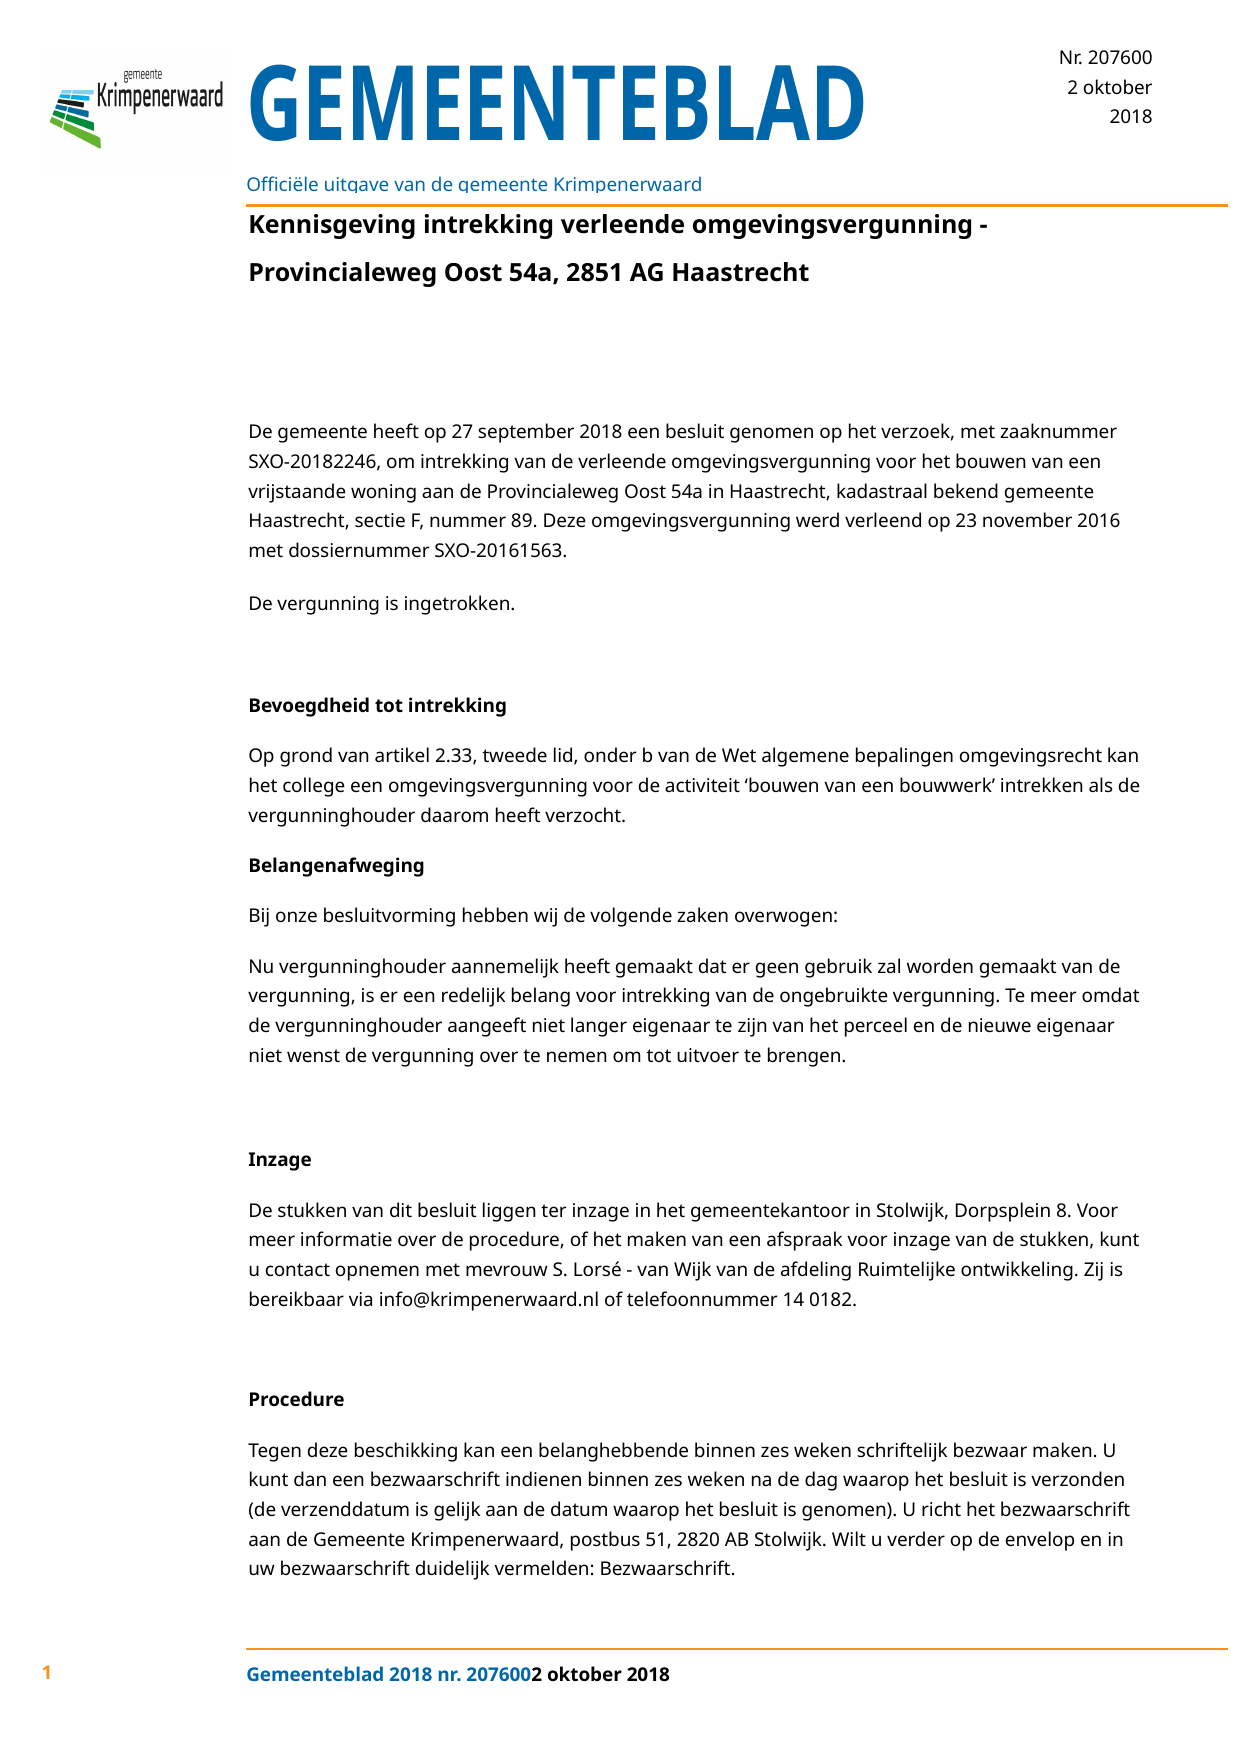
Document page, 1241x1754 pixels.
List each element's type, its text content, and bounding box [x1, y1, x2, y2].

text De vergunning is ingetrokken. [248, 587, 1152, 617]
text De stukken van dit besluit liggen ter inzage in het gemeentekantoor in Stolwijk, Dorpsplein 8. Voor meer informatie over de procedure, of het maken van een afspraak voor inzage van de stukken, kunt u contact opnemen met mevrouw S. Lorsé - van Wijk van de afdeling Ruimtelijke ontwikkeling. Zij is bereikbaar via info@krimpenerwaard.nl of telefoonnummer 14 0182. [248, 1197, 1152, 1312]
text Nu vergunninghouder aannemelijk heeft gemaakt dat er geen gebruik zal worden gemaakt van de vergunning, is er een redelijk belang voor intrekking van de ongebruikte vergunning. Te meer omdat de vergunninghouder aangeeft niet langer eigenaar te zijn van het perceel en de nieuwe eigenaar niet wenst de vergunning over te nemen om tot uitvoer te brengen. [248, 953, 1152, 1068]
text Procedure [248, 1387, 1152, 1412]
text De gemeente heeft op 27 september 2018 een besluit genomen op het verzoek, met zaaknummer SXO-20182246, om intrekking van de verleende omgevingsvergunning voor het bouwen van een vrijstaande woning aan de Provincialeweg Oost 54a in Haastrecht, kadastraal bekend gemeente Haastrecht, sectie F, nummer 89. Deze omgevingsvergunning werd verleend op 23 november 2016 met dossiernummer SXO-20161563. [248, 419, 1152, 563]
text Bevoegdheid tot intrekking [248, 692, 1152, 718]
picture [41, 47, 231, 172]
text Tegen deze beschikking kan een belanghebbende binnen zes weken schriftelijk bezwaar maken. U kunt dan een bezwaarschrift indienen binnen zes weken na de dag waarop het besluit is verzonden (de verzenddatum is gelijk aan de datum waarop het besluit is genomen). U richt het bezwaarschrift aan de Gemeente Krimpenerwaard, postbus 51, 2820 AB Stolwijk. Wilt u verder op de envelop en in uw bezwaarschrift duidelijk vermelden: Bezwaarschrift. [248, 1437, 1152, 1581]
text Kennisgeving intrekking verleende omgevingsvergunning - Provincialeweg Oost 54a, 2851 AG Haastrecht [248, 207, 1152, 288]
text Op grond van artikel 2.33, tweede lid, onder b van de Wet algemene bepalingen omgevingsrecht kan het college een omgevingsvergunning voor de activiteit ‘bouwen van een bouwwerk’ intrekken als de vergunninghouder daarom heeft verzocht. [248, 743, 1152, 828]
text Bij onze besluitvorming hebben wij de volgende zaken overwogen: [248, 903, 1152, 928]
text Inzage [248, 1143, 1152, 1172]
text Belangenafweging [248, 852, 1152, 878]
